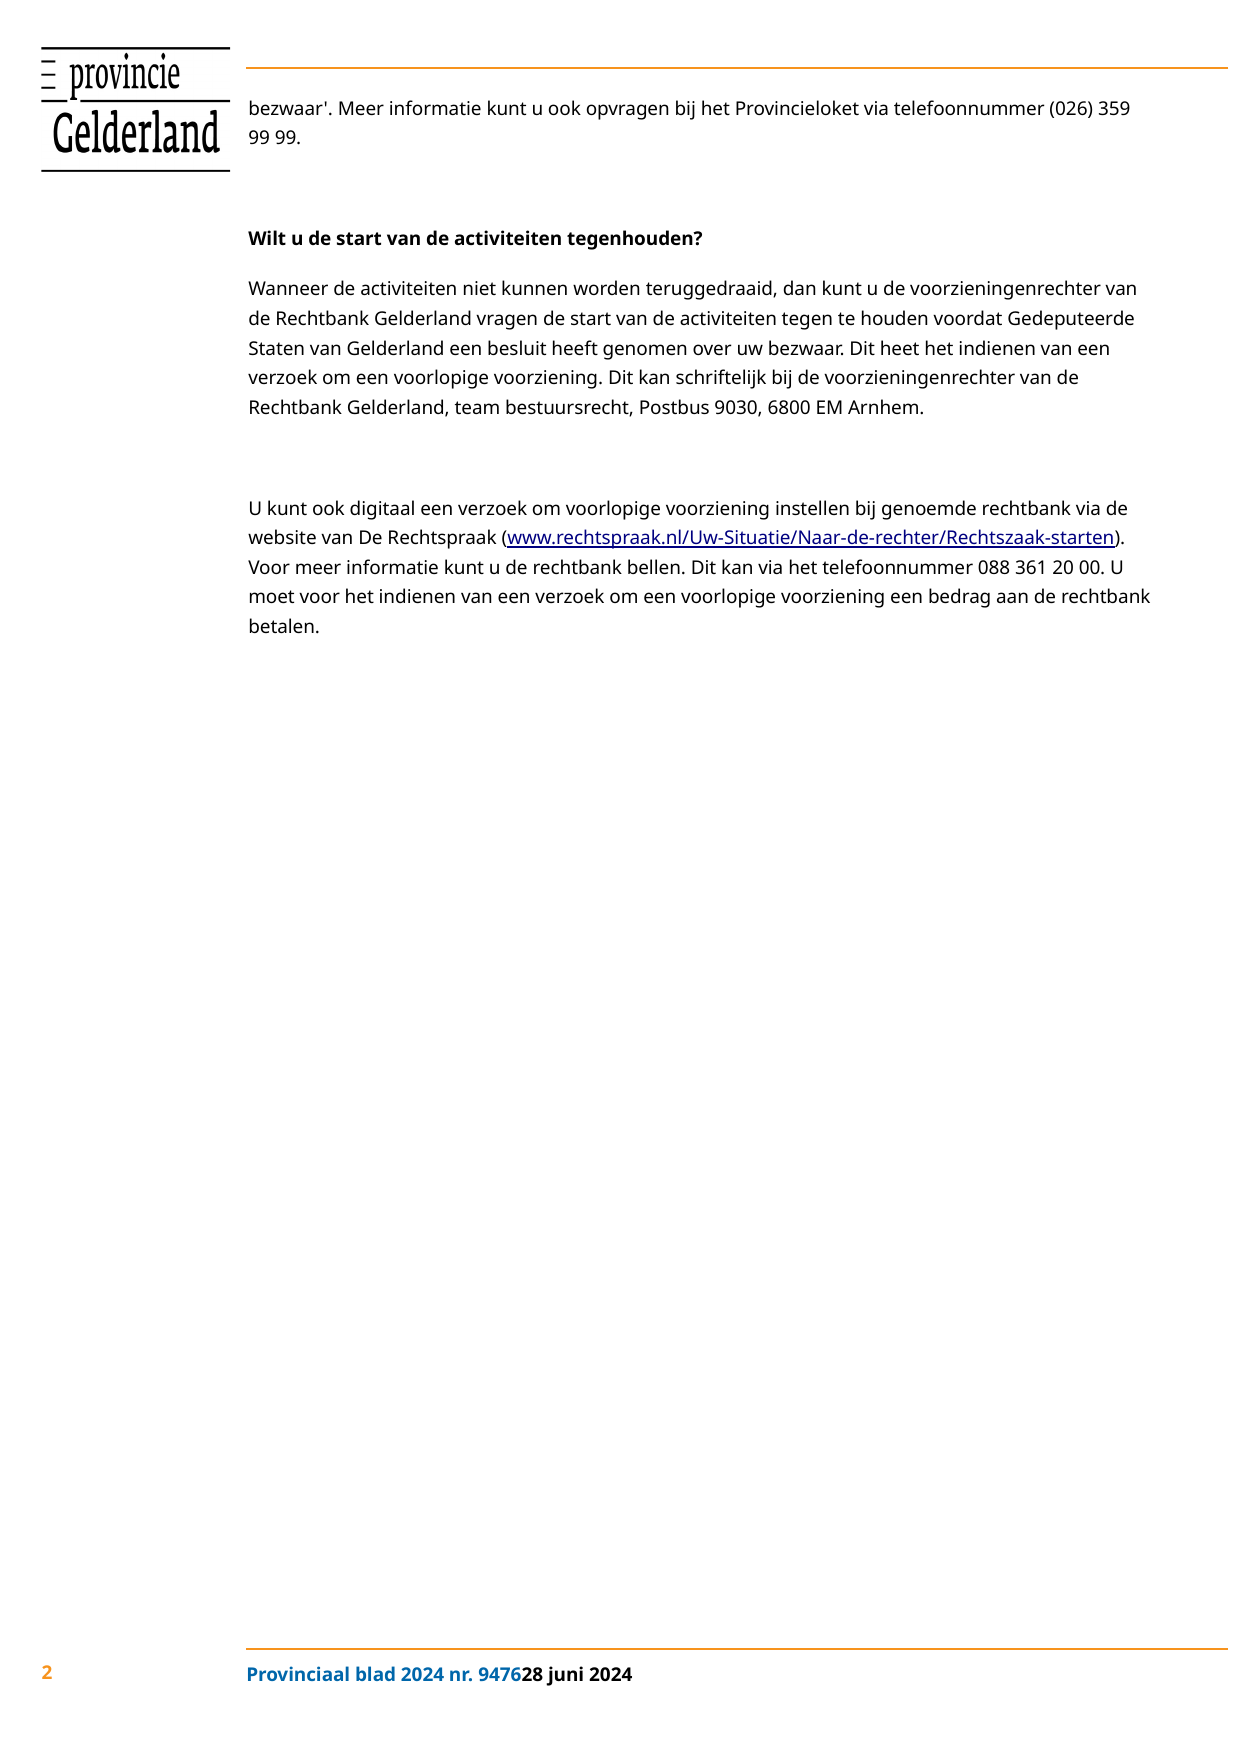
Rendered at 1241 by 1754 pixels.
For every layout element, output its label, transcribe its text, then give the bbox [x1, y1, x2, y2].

text U kunt ook digitaal een verzoek om voorlopige voorziening instellen bij genoemde rechtbank via de website van De Rechtspraak (www.rechtspraak.nl/Uw-Situatie/Naar-de-rechter/Rechtszaak-starten). Voor meer informatie kunt u de rechtbank bellen. Dit kan via het telefoonnummer 088 361 20 00. U moet voor het indienen van een verzoek om een voorlopige voorziening een bedrag aan de rechtbank betalen. [248, 495, 1152, 639]
text Wilt u de start van de activiteiten tegenhouden? [248, 225, 1152, 251]
text bezwaar'. Meer informatie kunt u ook opvragen bij het Provincieloket via telefoonnummer (026) 359 99 99. [248, 95, 1152, 150]
text Wanneer de activiteiten niet kunnen worden teruggedraaid, dan kunt u de voorzieningenrechter van de Rechtbank Gelderland vragen de start van de activiteiten tegen te houden voordat Gedeputeerde Staten van Gelderland een besluit heeft genomen over uw bezwaar. Dit heet het indienen van een verzoek om een voorlopige voorziening. Dit kan schriftelijk bij de voorzieningenrechter van de Rechtbank Gelderland, team bestuursrecht, Postbus 9030, 6800 EM Arnhem. [248, 276, 1152, 420]
picture [41, 47, 231, 172]
